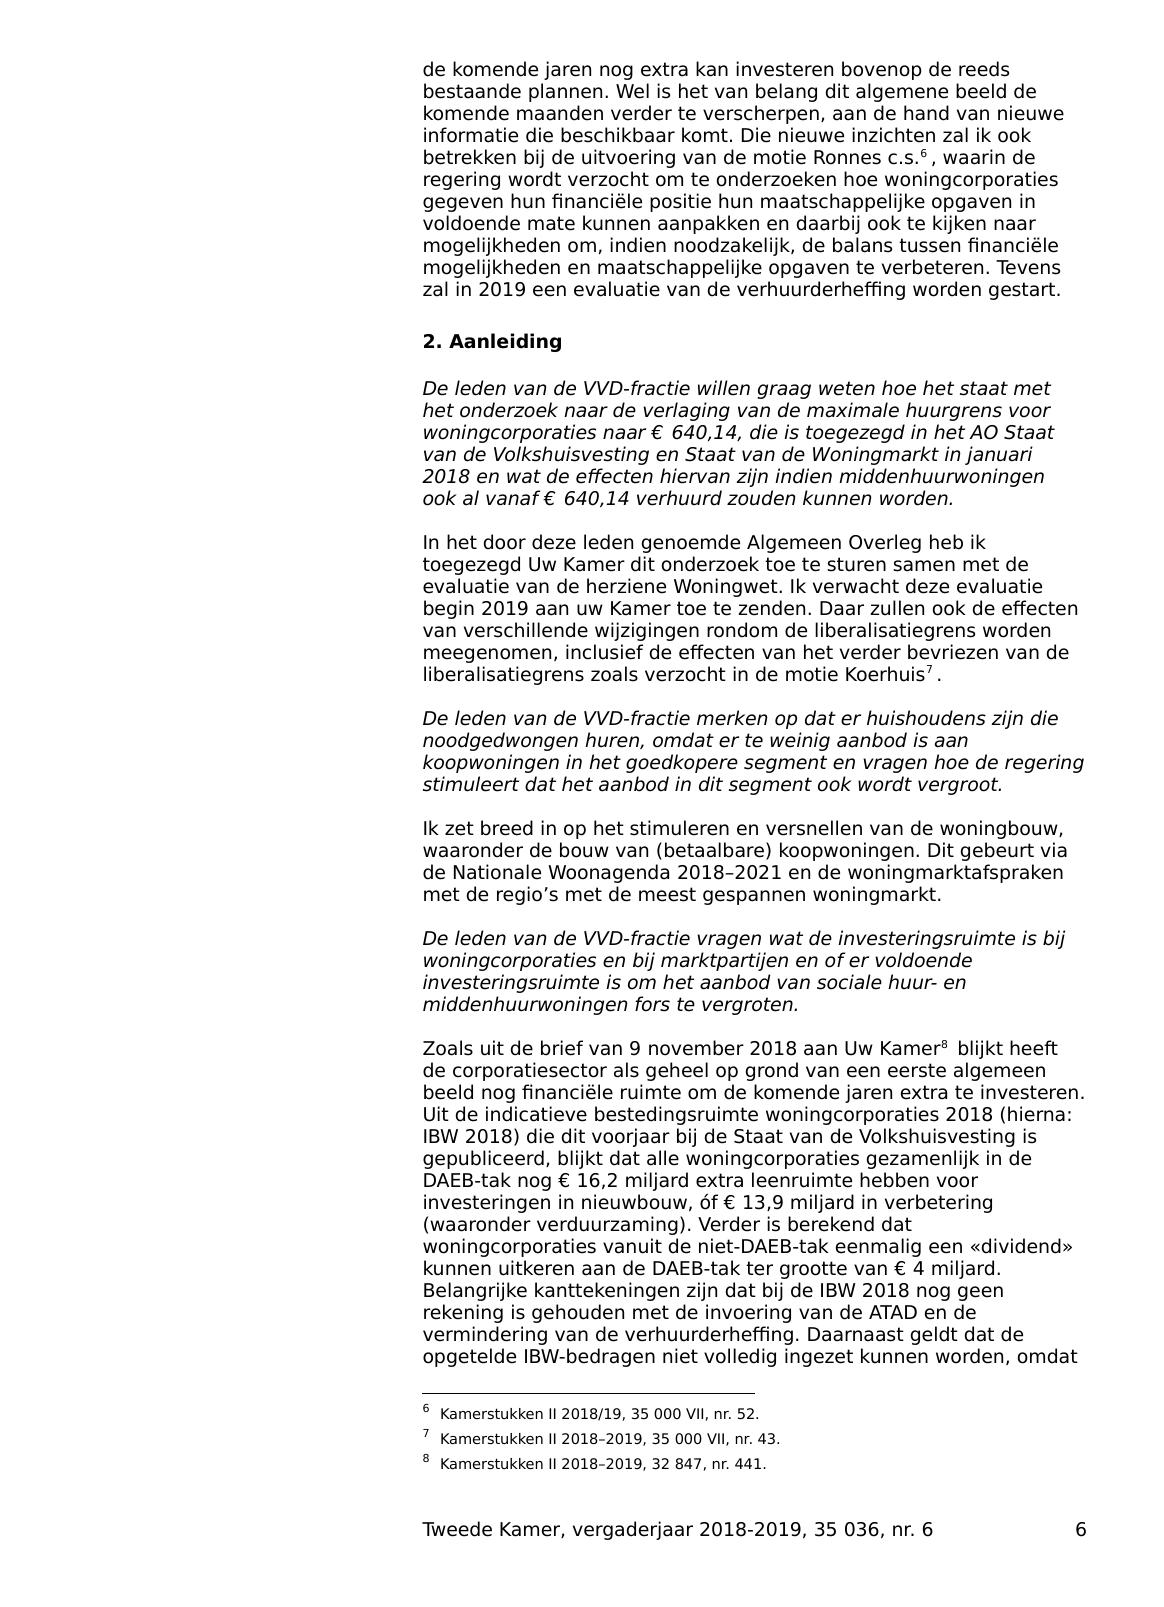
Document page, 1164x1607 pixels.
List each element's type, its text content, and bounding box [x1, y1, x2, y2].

text Kamerstukken II 2018–2019, 35 000 VII, nr. 43. [422, 1427, 1087, 1449]
text De leden van de VVD-fractie willen graag weten hoe het staat met het onderzoek naar de verlaging van de maximale huurgrens voor woningcorporaties naar € 640,14, die is toegezegd in het AO Staat van de Volkshuisvesting en Staat van de Woningmarkt in januari 2018 en wat de effecten hiervan zijn indien middenhuurwoningen ook al vanaf € 640,14 verhuurd zouden kunnen worden. [422, 378, 1087, 510]
text Kamerstukken II 2018/19, 35 000 VII, nr. 52. [422, 1402, 1087, 1424]
text De leden van de VVD-fractie vragen wat de investeringsruimte is bij woningcorporaties en bij marktpartijen en of er voldoende investeringsruimte is om het aanbod van sociale huur- en middenhuurwoningen fors te vergroten. [422, 928, 1087, 1016]
text Kamerstukken II 2018–2019, 32 847, nr. 441. [422, 1452, 1087, 1474]
text In het door deze leden genoemde Algemeen Overleg heb ik toegezegd Uw Kamer dit onderzoek toe te sturen samen met de evaluatie van de herziene Woningwet. Ik verwacht deze evaluatie begin 2019 aan uw Kamer toe te zenden. Daar zullen ook de effecten van verschillende wijzigingen rondom de liberalisatiegrens worden meegenomen, inclusief de effecten van het verder bevriezen van de liberalisatiegrens zoals verzocht in de motie Koerhuis. [422, 532, 1087, 686]
text Ik zet breed in op het stimuleren en versnellen van de woningbouw, waaronder de bouw van (betaalbare) koopwoningen. Dit gebeurt via de Nationale Woonagenda 2018–2021 en de woningmarktafspraken met de regio’s met de meest gespannen woningmarkt. [422, 818, 1087, 906]
subtitle 2. Aanleiding [422, 331, 1087, 353]
text de komende jaren nog extra kan investeren bovenop de reeds bestaande plannen. Wel is het van belang dit algemene beeld de komende maanden verder te verscherpen, aan de hand van nieuwe informatie die beschikbaar komt. Die nieuwe inzichten zal ik ook betrekken bij de uitvoering van de motie Ronnes c.s., waarin de regering wordt verzocht om te onderzoeken hoe woningcorporaties gegeven hun financiële positie hun maatschappelijke opgaven in voldoende mate kunnen aanpakken en daarbij ook te kijken naar mogelijkheden om, indien noodzakelijk, de balans tussen financiële mogelijkheden en maatschappelijke opgaven te verbeteren. Tevens zal in 2019 een evaluatie van de verhuurderheffing worden gestart. [422, 59, 1087, 301]
text Zoals uit de brief van 9 november 2018 aan Uw Kamer blijkt heeft de corporatiesector als geheel op grond van een eerste algemeen beeld nog financiële ruimte om de komende jaren extra te investeren. Uit de indicatieve bestedingsruimte woningcorporaties 2018 (hierna: IBW 2018) die dit voorjaar bij de Staat van de Volkshuisvesting is gepubliceerd, blijkt dat alle woningcorporaties gezamenlijk in de DAEB-tak nog € 16,2 miljard extra leenruimte hebben voor investeringen in nieuwbouw, óf € 13,9 miljard in verbetering (waaronder verduurzaming). Verder is berekend dat woningcorporaties vanuit de niet-DAEB-tak eenmalig een «dividend» kunnen uitkeren aan de DAEB-tak ter grootte van € 4 miljard. Belangrijke kanttekeningen zijn dat bij de IBW 2018 nog geen rekening is gehouden met de invoering van de ATAD en de vermindering van de verhuurderheffing. Daarnaast geldt dat de opgetelde IBW-bedragen niet volledig ingezet kunnen worden, omdat [422, 1038, 1087, 1368]
text De leden van de VVD-fractie merken op dat er huishoudens zijn die noodgedwongen huren, omdat er te weinig aanbod is aan koopwoningen in het goedkopere segment en vragen hoe de regering stimuleert dat het aanbod in dit segment ook wordt vergroot. [422, 708, 1087, 796]
